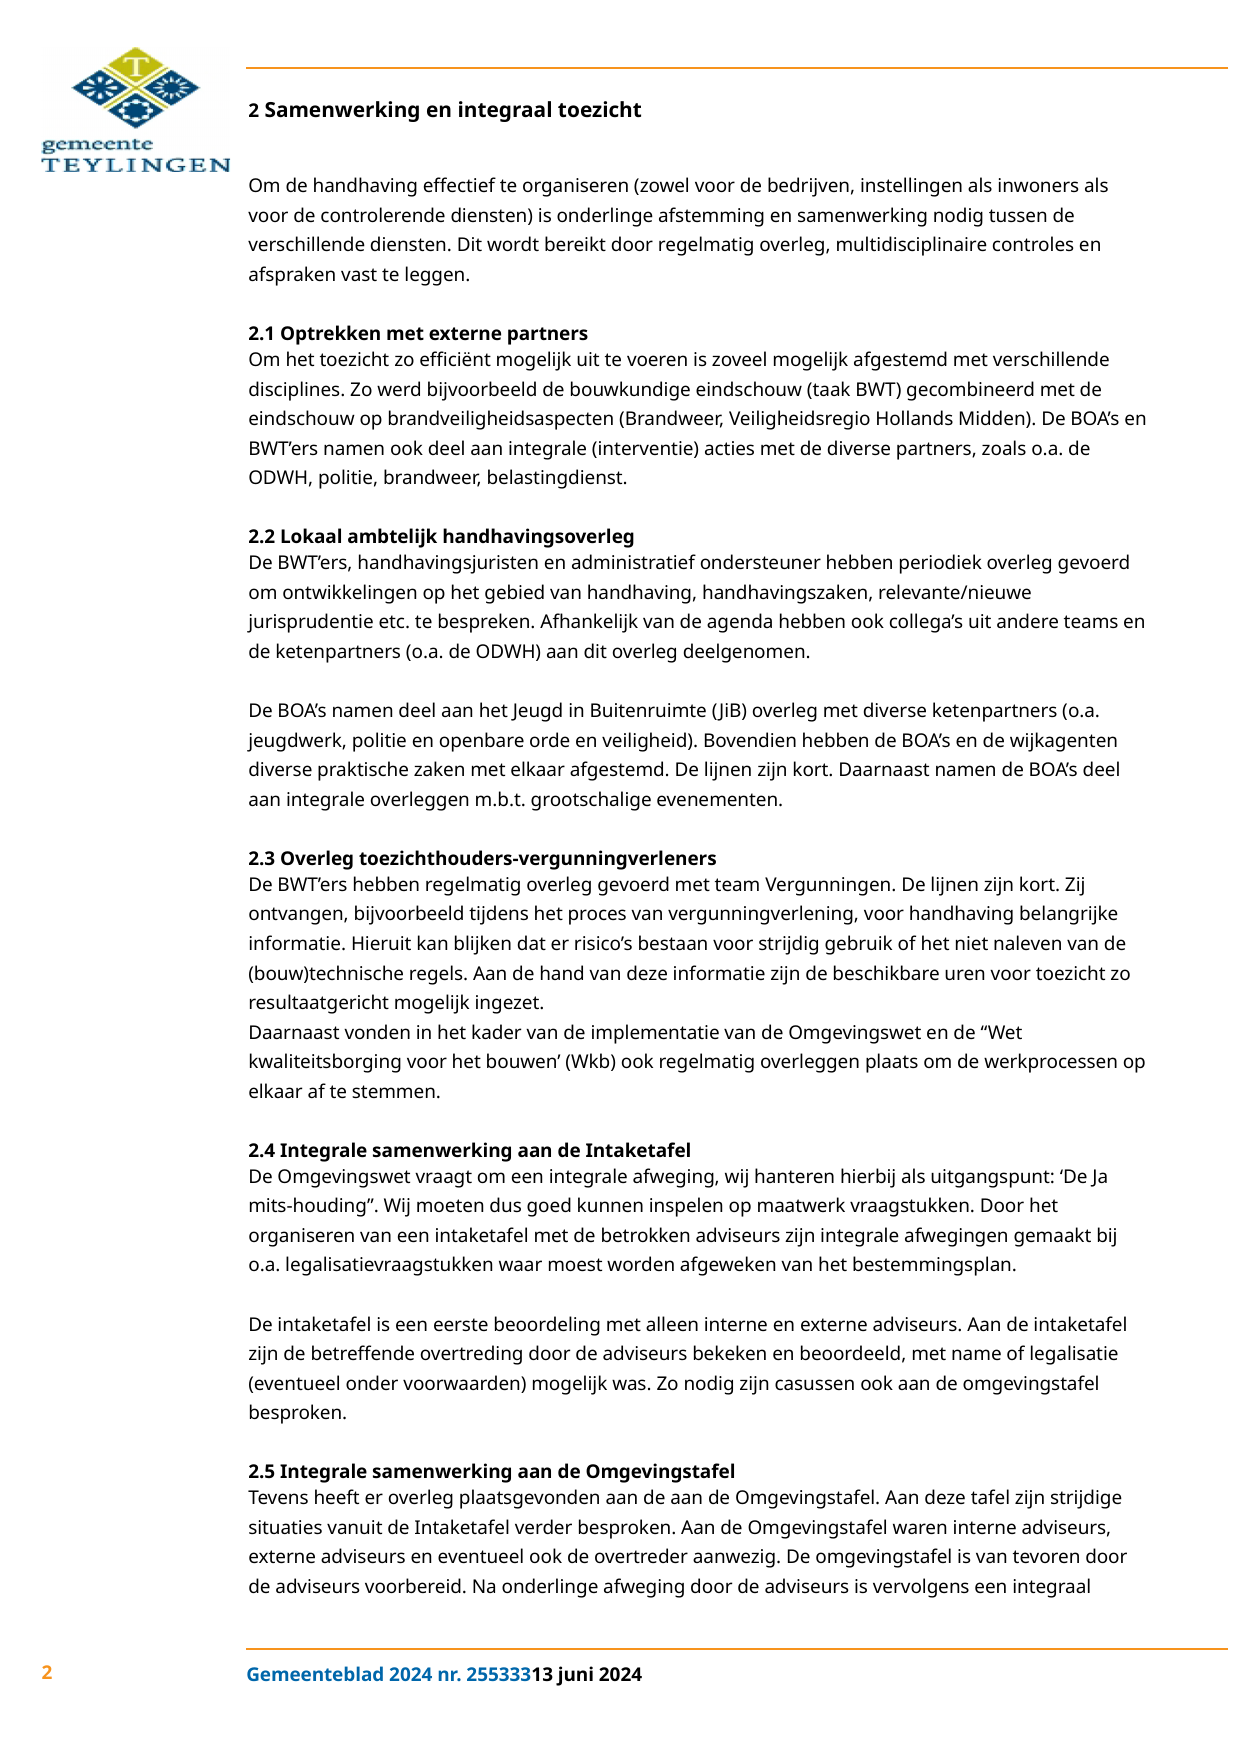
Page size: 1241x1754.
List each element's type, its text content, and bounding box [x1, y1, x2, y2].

text De intaketafel is een eerste beoordeling met alleen interne en externe adviseurs. Aan de intaketafel zijn de betreffende overtreding door de adviseurs bekeken en beoordeeld, met name of legalisatie (eventueel onder voorwaarden) mogelijk was. Zo nodig zijn casussen ook aan de omgevingstafel besproken. [248, 1311, 1152, 1425]
text 2.3 Overleg toezichthouders-vergunningverleners [248, 845, 1152, 871]
text De BWT’ers, handhavingsjuristen en administratief ondersteuner hebben periodiek overleg gevoerd om ontwikkelingen op het gebied van handhaving, handhavingszaken, relevante/nieuwe jurisprudentie etc. te bespreken. Afhankelijk van de agenda hebben ook collega’s uit andere teams en de ketenpartners (o.a. de ODWH) aan dit overleg deelgenomen. [248, 549, 1152, 664]
text Om het toezicht zo efficiënt mogelijk uit te voeren is zoveel mogelijk afgestemd met verschillende disciplines. Zo werd bijvoorbeeld de bouwkundige eindschouw (taak BWT) gecombineerd met de eindschouw op brandveiligheidsaspecten (Brandweer, Veiligheidsregio Hollands Midden). De BOA’s en BWT’ers namen ook deel aan integrale (interventie) acties met de diverse partners, zoals o.a. de ODWH, politie, brandweer, belastingdienst. [248, 346, 1152, 490]
text De BWT’ers hebben regelmatig overleg gevoerd met team Vergunningen. De lijnen zijn kort. Zij ontvangen, bijvoorbeeld tijdens het proces van vergunningverlening, voor handhaving belangrijke informatie. Hieruit kan blijken dat er risico’s bestaan voor strijdig gebruik of het niet naleven van de (bouw)technische regels. Aan de hand van deze informatie zijn de beschikbare uren voor toezicht zo resultaatgericht mogelijk ingezet. [248, 871, 1152, 1015]
text De BOA’s namen deel aan het Jeugd in Buitenruimte (JiB) overleg met diverse ketenpartners (o.a. jeugdwerk, politie en openbare orde en veiligheid). Bovendien hebben de BOA’s en de wijkagenten diverse praktische zaken met elkaar afgestemd. De lijnen zijn kort. Daarnaast namen de BOA’s deel aan integrale overleggen m.b.t. grootschalige evenementen. [248, 697, 1152, 812]
picture [41, 47, 231, 172]
text De Omgevingswet vraagt om een integrale afweging, wij hanteren hierbij als uitgangspunt: ‘De Ja mits-houding”. Wij moeten dus goed kunnen inspelen op maatwerk vraagstukken. Door het organiseren van een intaketafel met de betrokken adviseurs zijn integrale afwegingen gemaakt bij o.a. legalisatievraagstukken waar moest worden afgeweken van het bestemmingsplan. [248, 1163, 1152, 1277]
text Tevens heeft er overleg plaatsgevonden aan de aan de Omgevingstafel. Aan deze tafel zijn strijdige situaties vanuit de Intaketafel verder besproken. Aan de Omgevingstafel waren interne adviseurs, externe adviseurs en eventueel ook de overtreder aanwezig. De omgevingstafel is van tevoren door de adviseurs voorbereid. Na onderlinge afweging door de adviseurs is vervolgens een integraal [248, 1484, 1152, 1599]
text 2.1 Optrekken met externe partners [248, 320, 1152, 346]
text 2.5 Integrale samenwerking aan de Omgevingstafel [248, 1459, 1152, 1484]
text Daarnaast vonden in het kader van de implementatie van de Omgevingswet en de “Wet kwaliteitsborging voor het bouwen’ (Wkb) ook regelmatig overleggen plaats om de werkprocessen op elkaar af te stemmen. [248, 1019, 1152, 1104]
text 2.2 Lokaal ambtelijk handhavingsoverleg [248, 524, 1152, 549]
text 2 Samenwerking en integraal toezicht [248, 95, 1152, 123]
text 2.4 Integrale samenwerking aan de Intaketafel [248, 1137, 1152, 1163]
text Om de handhaving effectief te organiseren (zowel voor de bedrijven, instellingen als inwoners als voor de controlerende diensten) is onderlinge afstemming en samenwerking nodig tussen de verschillende diensten. Dit wordt bereikt door regelmatig overleg, multidisciplinaire controles en afspraken vast te leggen. [248, 172, 1152, 287]
